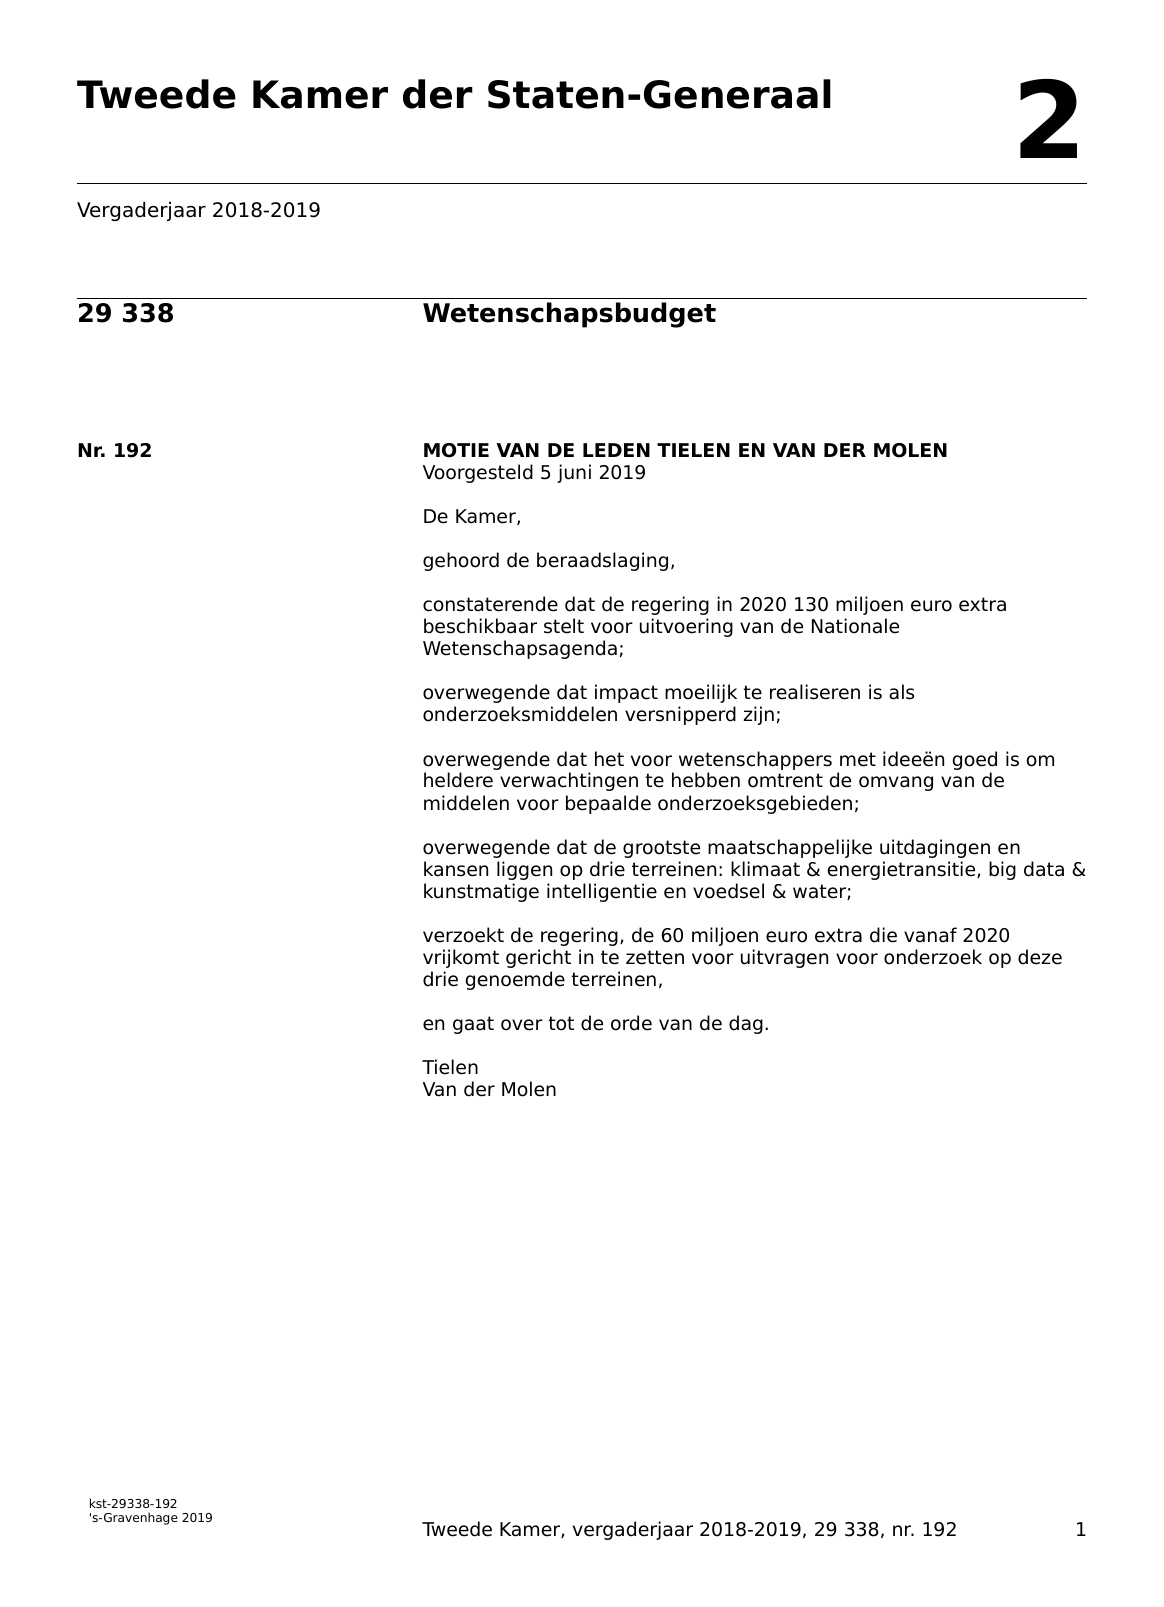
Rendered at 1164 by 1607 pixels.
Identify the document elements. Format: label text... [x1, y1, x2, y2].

table_header 2 [886, 59, 1087, 183]
table_cell Vergaderjaar 2018-2019 [77, 184, 1087, 298]
text en gaat over tot de orde van de dag. [422, 1013, 1087, 1035]
text 's-Gravenhage 2019 [88, 1511, 323, 1525]
text De Kamer, [422, 506, 1087, 528]
text Tielen [422, 1057, 1087, 1079]
text Van der Molen [422, 1079, 1087, 1101]
text gehoord de beraadslaging, [422, 550, 1087, 572]
text overwegende dat de grootste maatschappelijke uitdagingen en kansen liggen op drie terreinen: klimaat & energietransitie, big data & kunstmatige intelligentie en voedsel & water; [422, 837, 1087, 902]
text kst-29338-192 [88, 1497, 323, 1511]
text overwegende dat het voor wetenschappers met ideeën goed is om heldere verwachtingen te hebben omtrent de omvang van de middelen voor bepaalde onderzoeksgebieden; [422, 748, 1087, 814]
text verzoekt de regering, de 60 miljoen euro extra die vanaf 2020 vrijkomt gericht in te zetten voor uitvragen voor onderzoek op deze drie genoemde terreinen, [422, 925, 1087, 991]
text Voorgesteld 5 juni 2019 [422, 462, 1087, 484]
text overwegende dat impact moeilijk te realiseren is als onderzoeksmiddelen versnipperd zijn; [422, 682, 1087, 726]
subtitle 29 338 Wetenschapsbudget [77, 299, 1087, 329]
subtitle Nr. 192 MOTIE VAN DE LEDEN TIELEN EN VAN DER MOLEN [77, 440, 1087, 462]
table_header Tweede Kamer der Staten-Generaal [77, 59, 886, 183]
text constaterende dat de regering in 2020 130 miljoen euro extra beschikbaar stelt voor uitvoering van de Nationale Wetenschapsagenda; [422, 594, 1087, 660]
